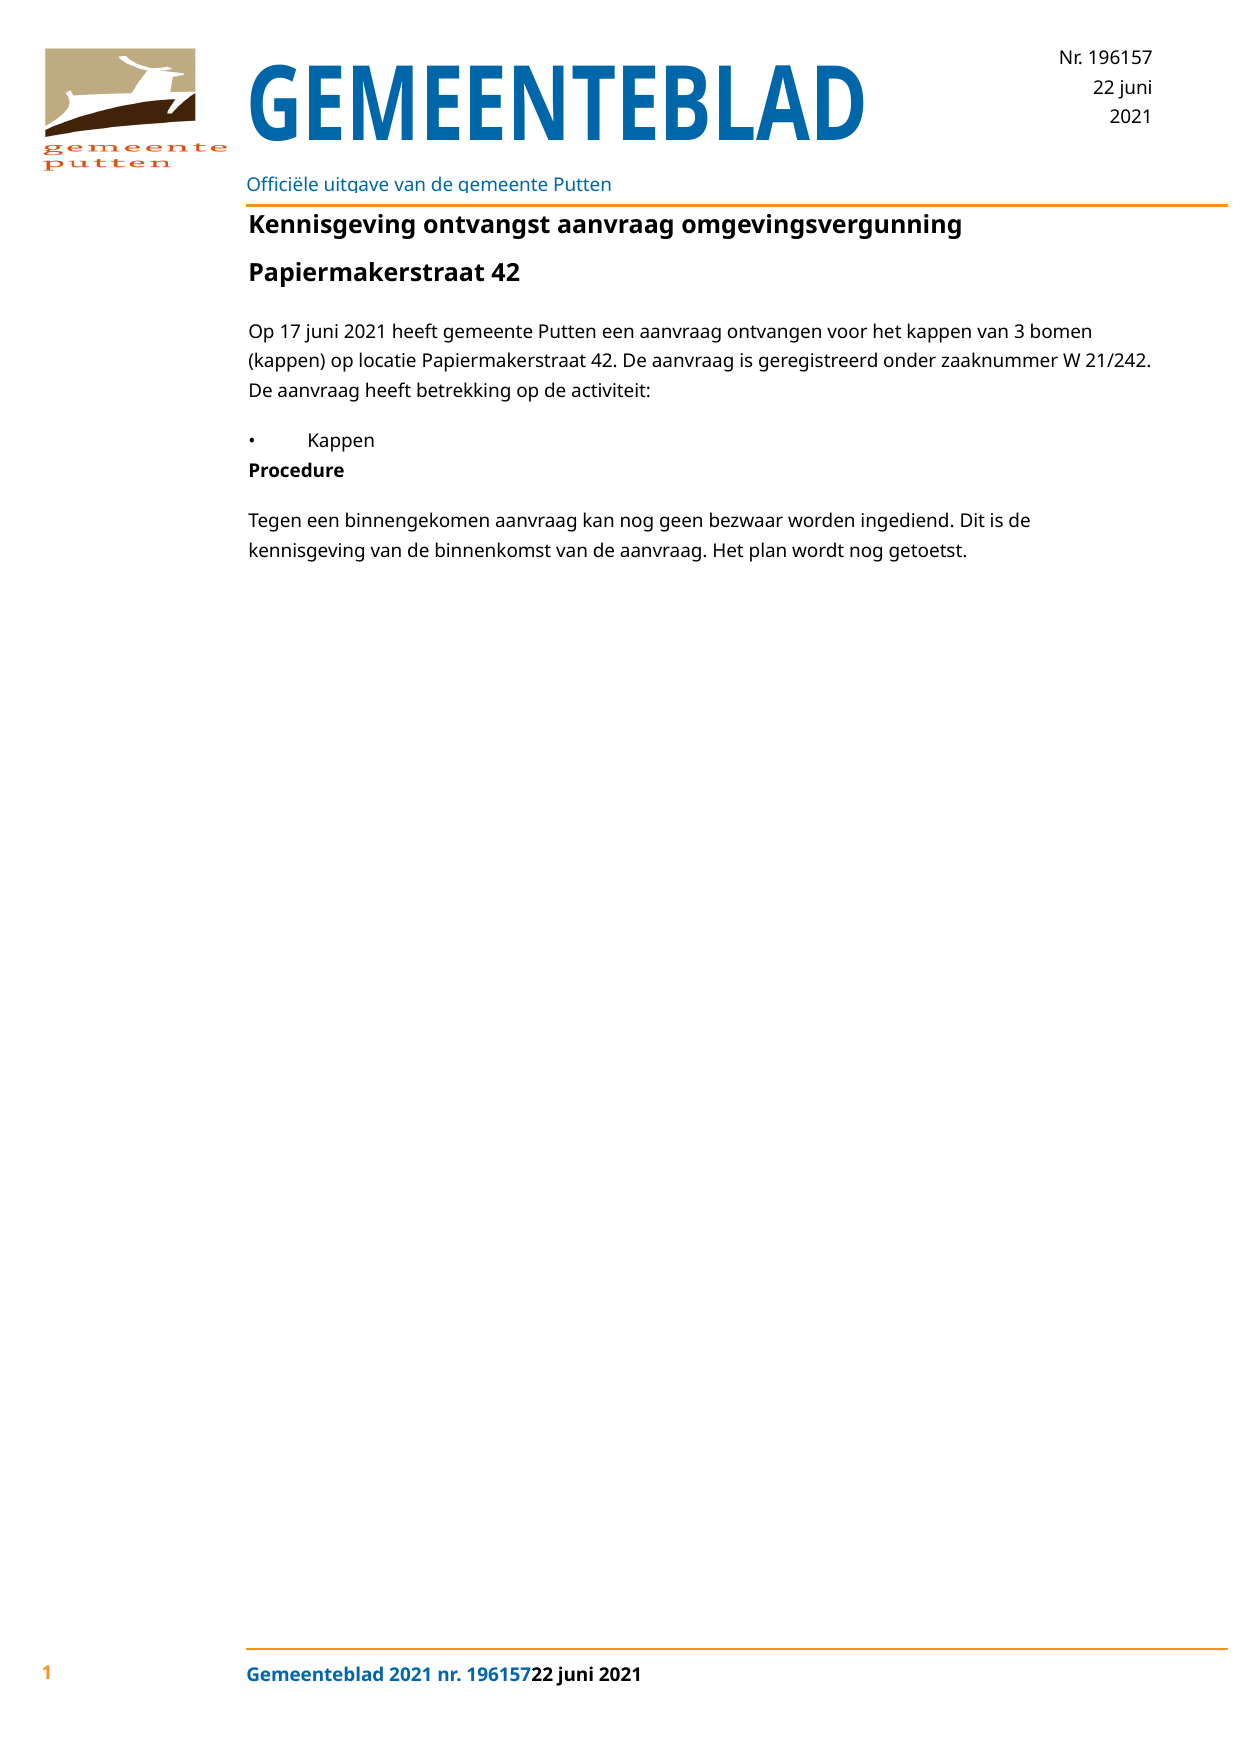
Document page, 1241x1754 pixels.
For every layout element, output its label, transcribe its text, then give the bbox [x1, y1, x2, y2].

text Tegen een binnengekomen aanvraag kan nog geen bezwaar worden ingediend. Dit is de kennisgeving van de binnenkomst van de aanvraag. Het plan wordt nog getoetst. [248, 507, 1152, 563]
text Op 17 juni 2021 heeft gemeente Putten een aanvraag ontvangen voor het kappen van 3 bomen (kappen) op locatie Papiermakerstraat 42. De aanvraag is geregistreerd onder zaaknummer W 21/242. De aanvraag heeft betrekking op de activiteit: [248, 318, 1152, 403]
picture [41, 47, 231, 172]
text Procedure [248, 457, 1152, 483]
list Kappen [248, 427, 1152, 453]
text Kennisgeving ontvangst aanvraag omgevingsvergunning Papiermakerstraat 42 [248, 207, 1152, 288]
